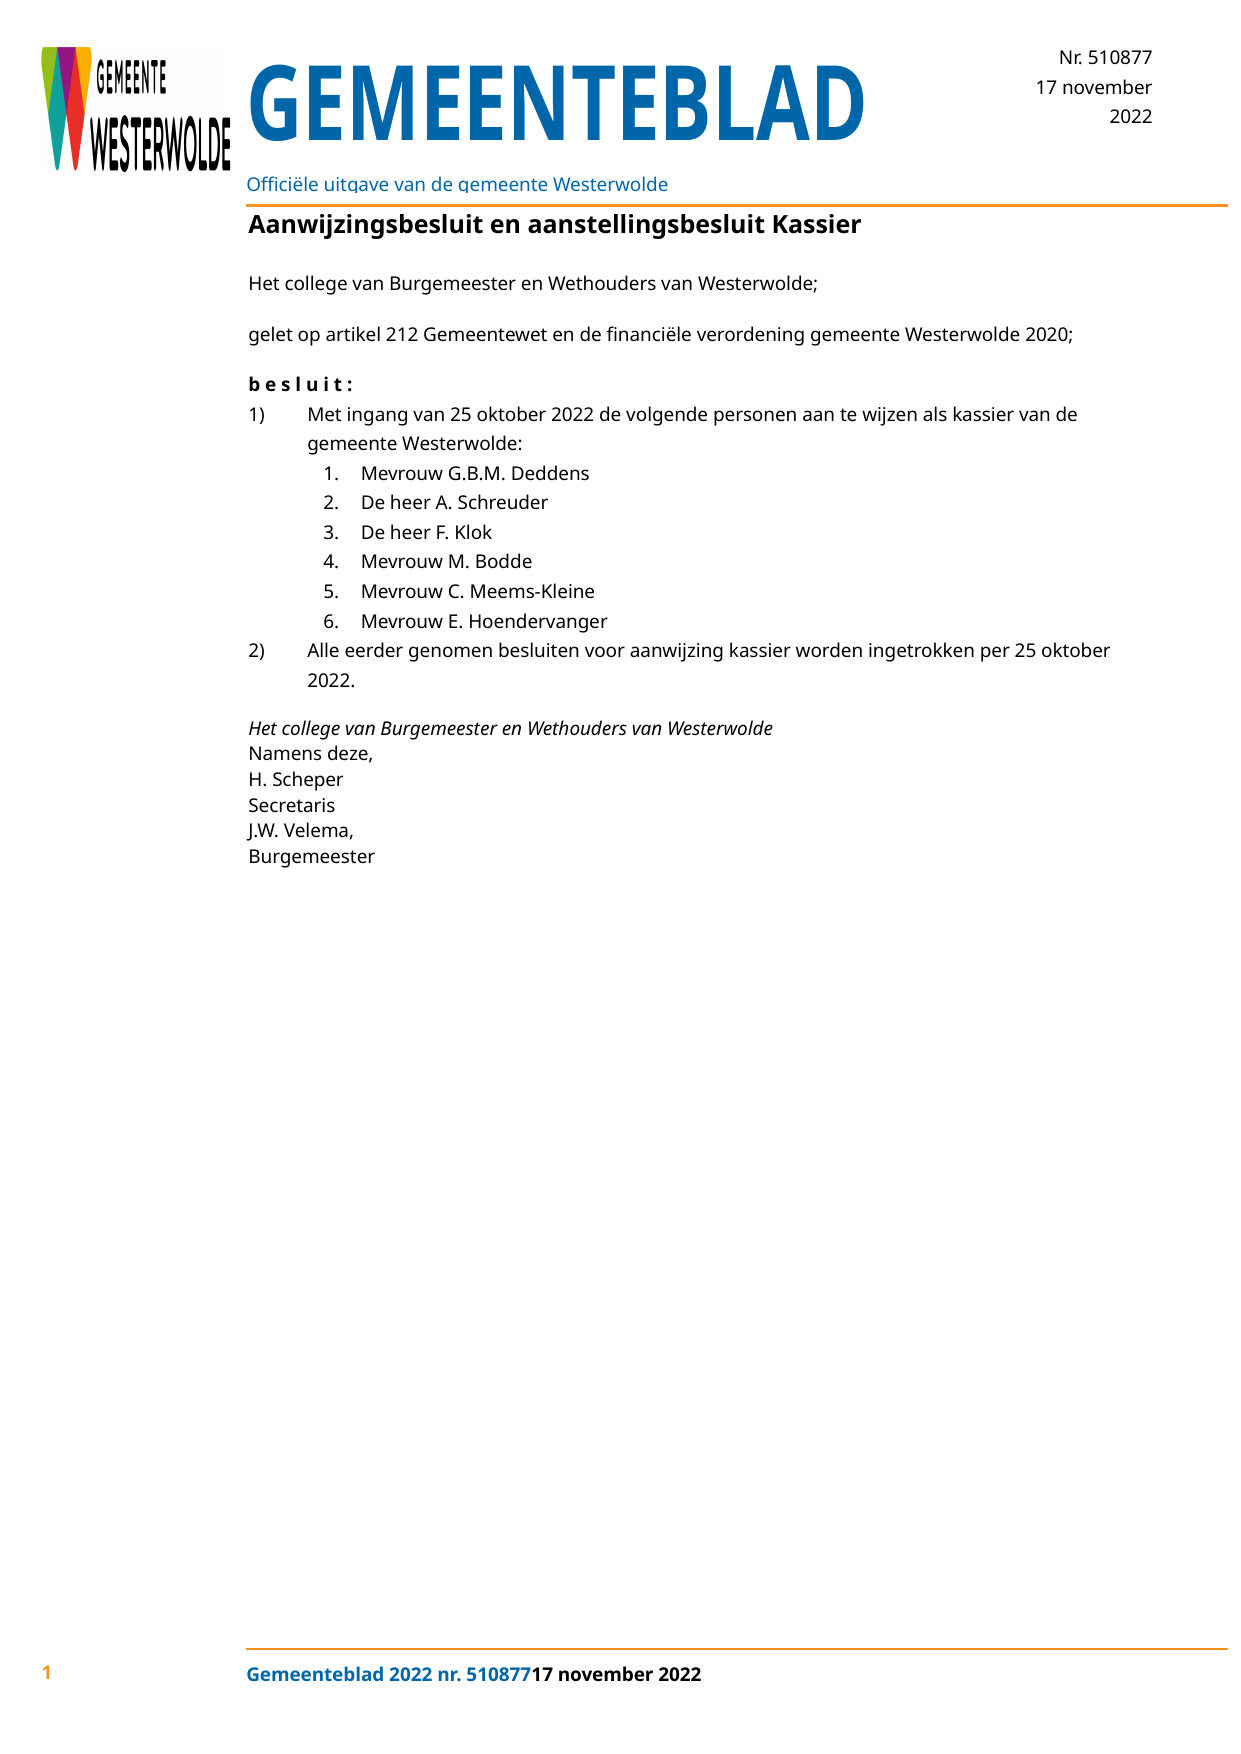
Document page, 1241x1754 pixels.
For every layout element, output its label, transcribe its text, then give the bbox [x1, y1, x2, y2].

list Mevrouw E. Hoendervanger [323, 608, 1152, 633]
list Mevrouw G.B.M. Deddens [323, 460, 1152, 486]
text gelet op artikel 212 Gemeentewet en de financiële verordening gemeente Westerwolde 2020; [248, 321, 1152, 346]
text J.W. Velema, [248, 818, 1152, 843]
text Namens deze, [248, 741, 1152, 766]
text Het college van Burgemeester en Wethouders van Westerwolde [248, 715, 1152, 741]
picture [41, 47, 231, 172]
list De heer F. Klok [323, 519, 1152, 545]
list Mevrouw C. Meems-Kleine [323, 578, 1152, 604]
text Aanwijzingsbesluit en aanstellingsbesluit Kassier [248, 207, 1152, 241]
list Met ingang van 25 oktober 2022 de volgende personen aan te wijzen als kassier van de gemeente Westerwolde: [248, 401, 1152, 456]
text Het college van Burgemeester en Wethouders van Westerwolde; [248, 270, 1152, 296]
text H. Scheper [248, 766, 1152, 792]
text b e s l u i t : [248, 371, 1152, 397]
text Burgemeester [248, 843, 1152, 869]
list Alle eerder genomen besluiten voor aanwijzing kassier worden ingetrokken per 25 oktober 2022. [248, 637, 1152, 693]
list Mevrouw M. Bodde [323, 549, 1152, 574]
text Secretaris [248, 792, 1152, 818]
list De heer A. Schreuder [323, 489, 1152, 515]
